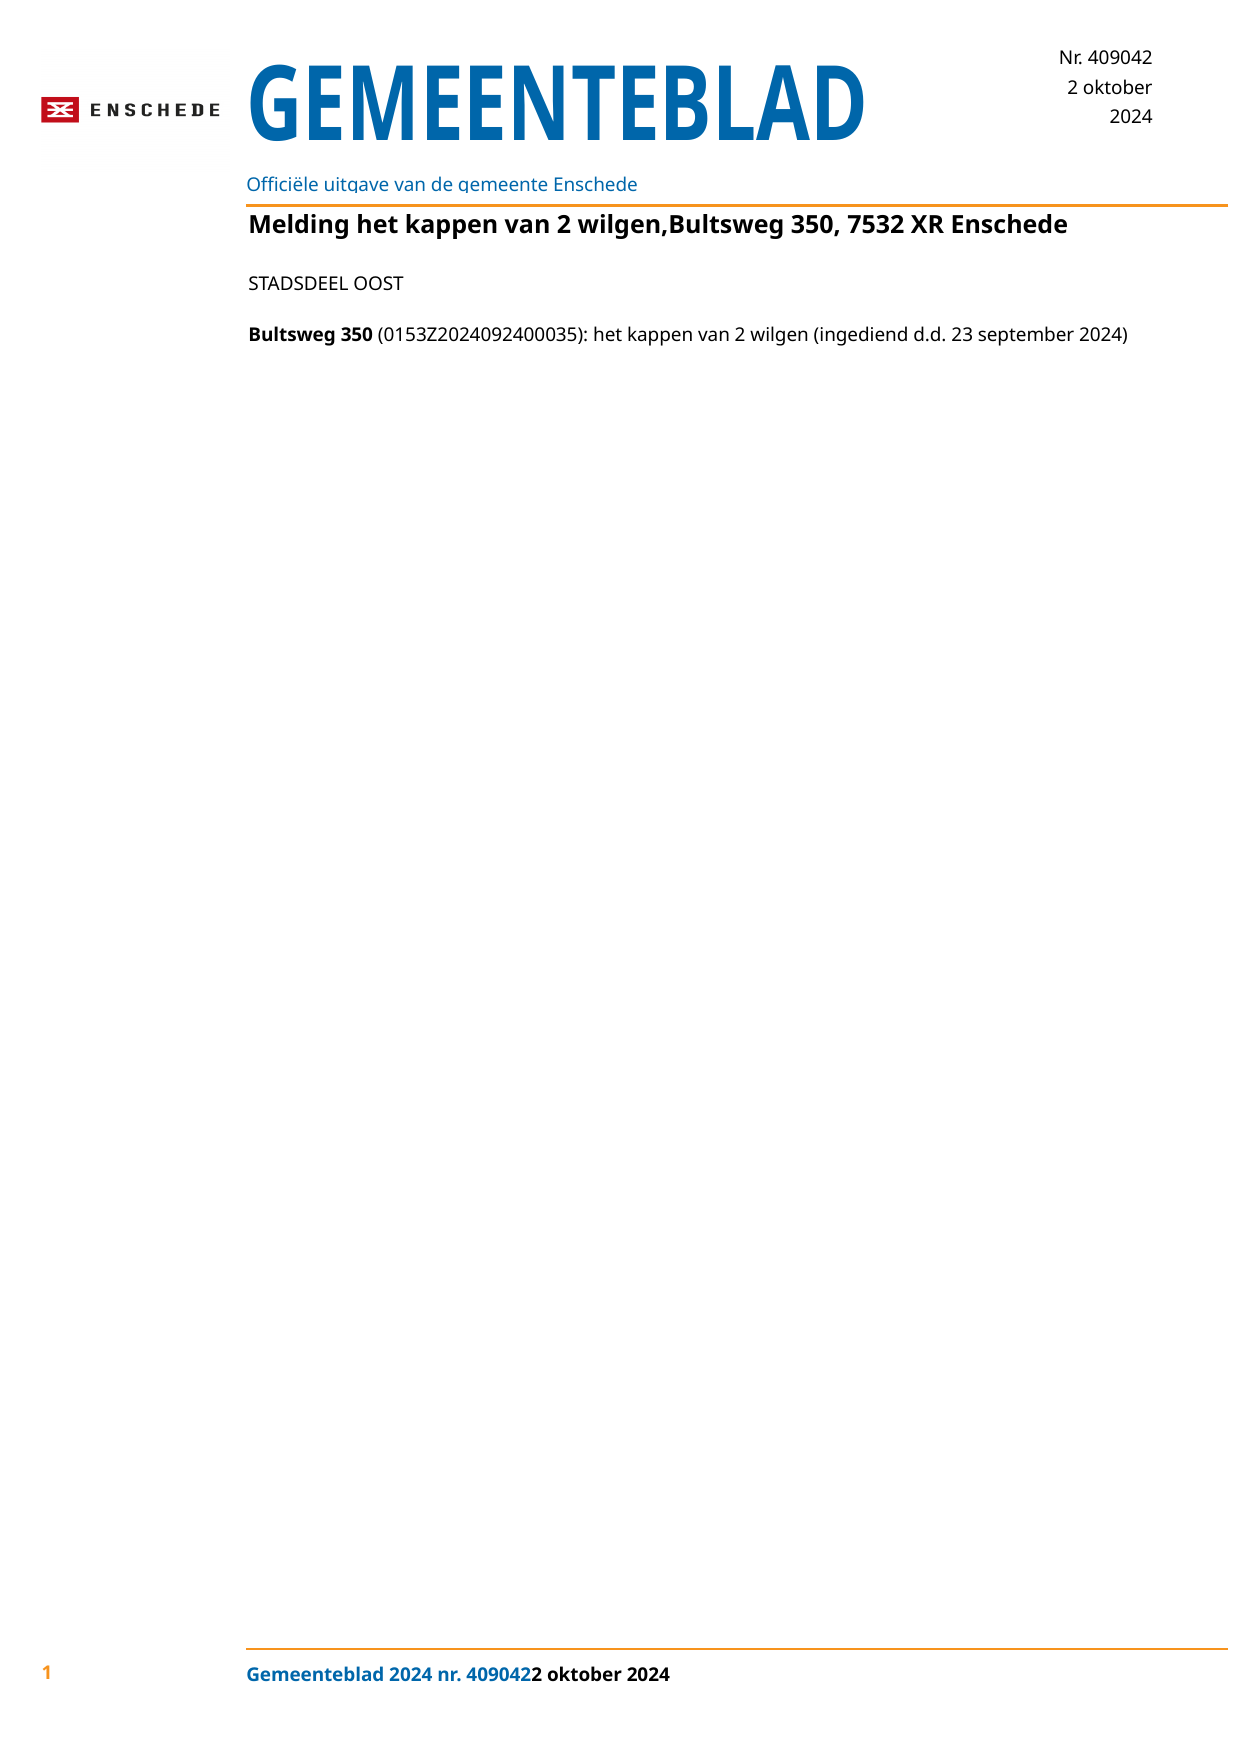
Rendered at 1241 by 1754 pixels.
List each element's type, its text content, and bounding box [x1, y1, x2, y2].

text Bultsweg 350 (0153Z2024092400035): het kappen van 2 wilgen (ingediend d.d. 23 september 2024) [248, 321, 1152, 346]
text STADSDEEL OOST [248, 270, 1152, 296]
picture [41, 47, 231, 172]
text Melding het kappen van 2 wilgen,Bultsweg 350, 7532 XR Enschede [248, 207, 1152, 241]
